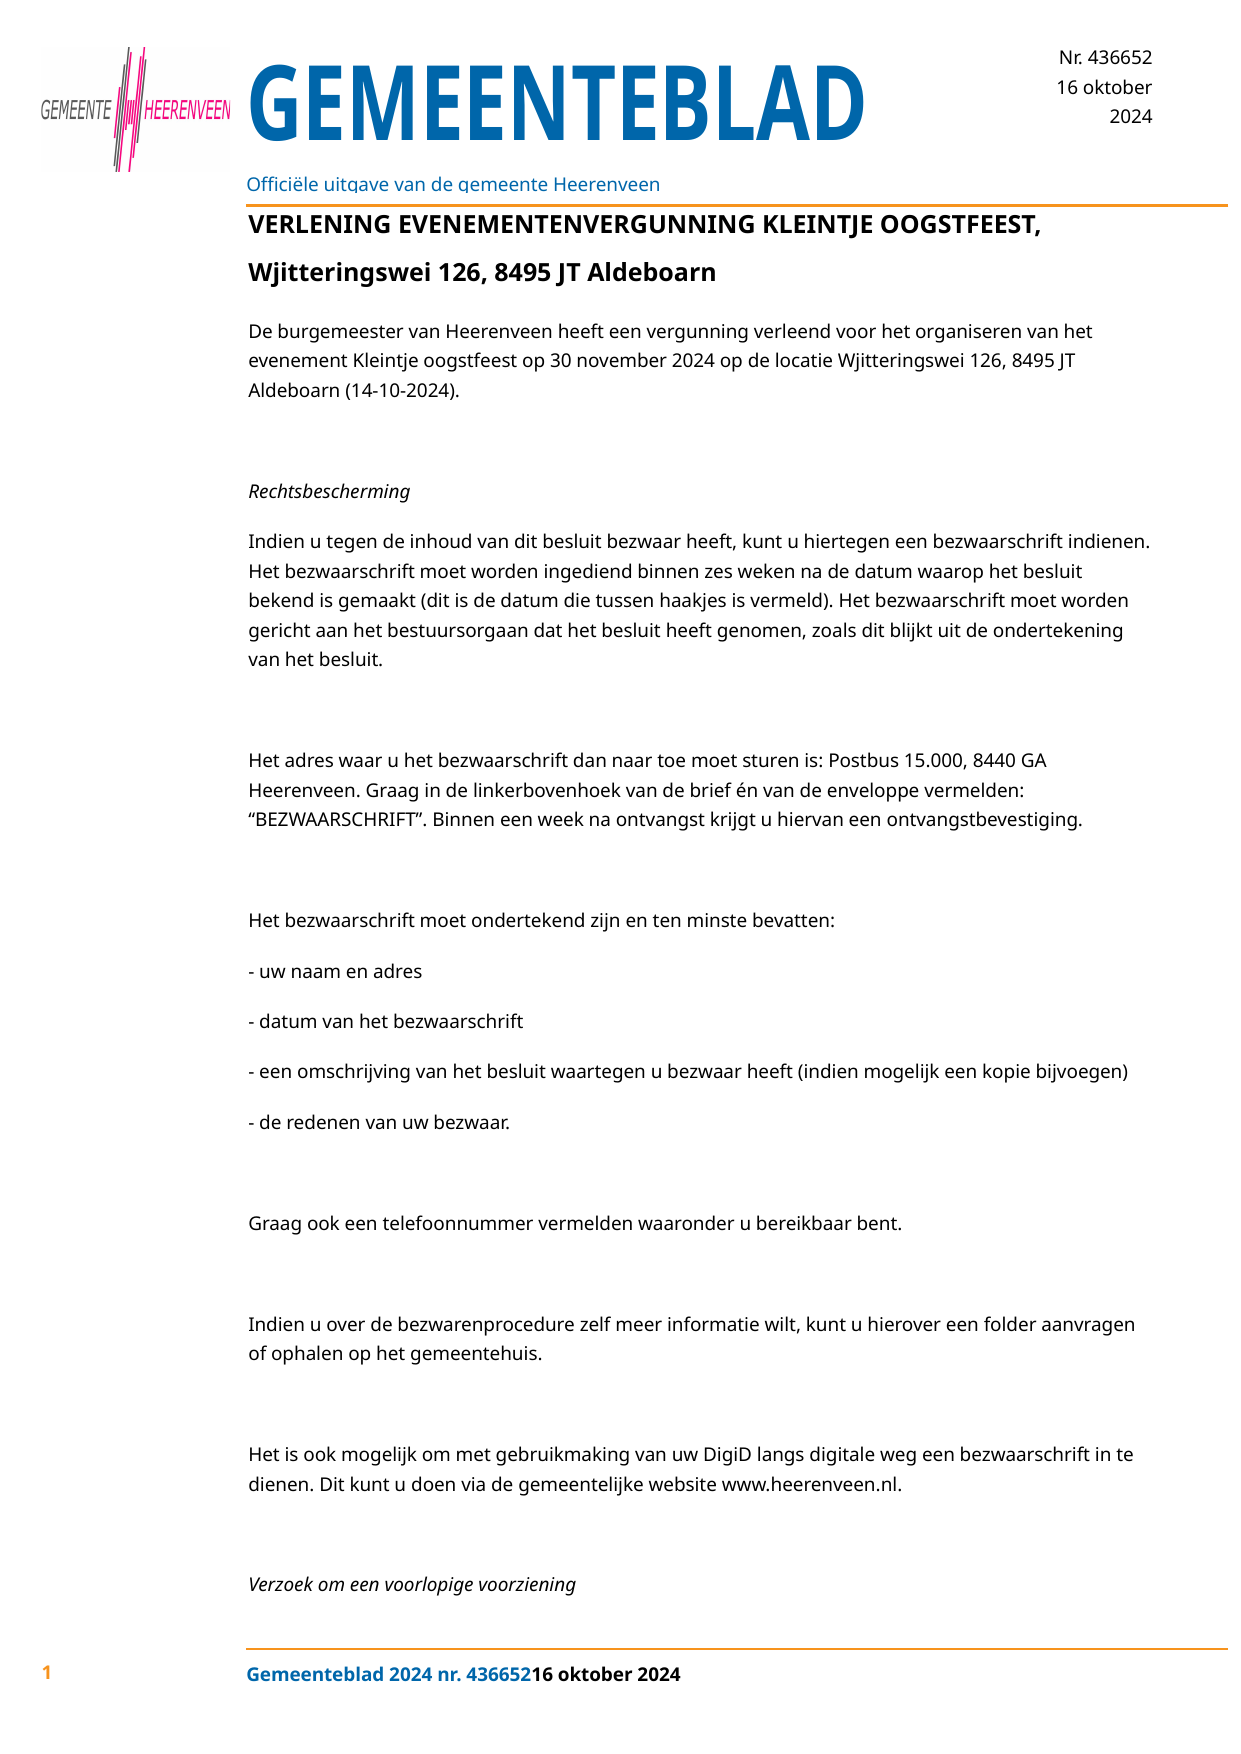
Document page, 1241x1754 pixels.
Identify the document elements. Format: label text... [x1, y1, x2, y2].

text De burgemeester van Heerenveen heeft een vergunning verleend voor het organiseren van het evenement Kleintje oogstfeest op 30 november 2024 op de locatie Wjitteringswei 126, 8495 JT Aldeboarn (14-10-2024). [248, 318, 1152, 403]
text Indien u over de bezwarenprocedure zelf meer informatie wilt, kunt u hierover een folder aanvragen of ophalen op het gemeentehuis. [248, 1311, 1152, 1366]
text - datum van het bezwaarschrift [248, 1008, 1152, 1034]
text - de redenen van uw bezwaar. [248, 1109, 1152, 1135]
text Het bezwaarschrift moet ondertekend zijn en ten minste bevatten: [248, 907, 1152, 933]
text Rechtsbescherming [248, 478, 1152, 504]
text Indien u tegen de inhoud van dit besluit bezwaar heeft, kunt u hiertegen een bezwaarschrift indienen. Het bezwaarschrift moet worden ingediend binnen zes weken na de datum waarop het besluit bekend is gemaakt (dit is de datum die tussen haakjes is vermeld). Het bezwaarschrift moet worden gericht aan het bestuursorgaan dat het besluit heeft genomen, zoals dit blijkt uit de ondertekening van het besluit. [248, 528, 1152, 672]
text - een omschrijving van het besluit waartegen u bezwaar heeft (indien mogelijk een kopie bijvoegen) [248, 1059, 1152, 1084]
text Verzoek om een voorlopige voorziening [248, 1572, 1152, 1597]
text Graag ook een telefoonnummer vermelden waaronder u bereikbaar bent. [248, 1210, 1152, 1236]
text VERLENING EVENEMENTENVERGUNNING KLEINTJE OOGSTFEEST, Wjitteringswei 126, 8495 JT Aldeboarn [248, 207, 1152, 288]
picture [41, 47, 231, 172]
text - uw naam en adres [248, 958, 1152, 984]
text Het adres waar u het bezwaarschrift dan naar toe moet sturen is: Postbus 15.000, 8440 GA Heerenveen. Graag in de linkerbovenhoek van de brief én van de enveloppe vermelden: “BEZWAARSCHRIFT”. Binnen een week na ontvangst krijgt u hiervan een ontvangstbevestiging. [248, 747, 1152, 832]
text Het is ook mogelijk om met gebruikmaking van uw DigiD langs digitale weg een bezwaarschrift in te dienen. Dit kunt u doen via de gemeentelijke website www.heerenveen.nl. [248, 1441, 1152, 1497]
